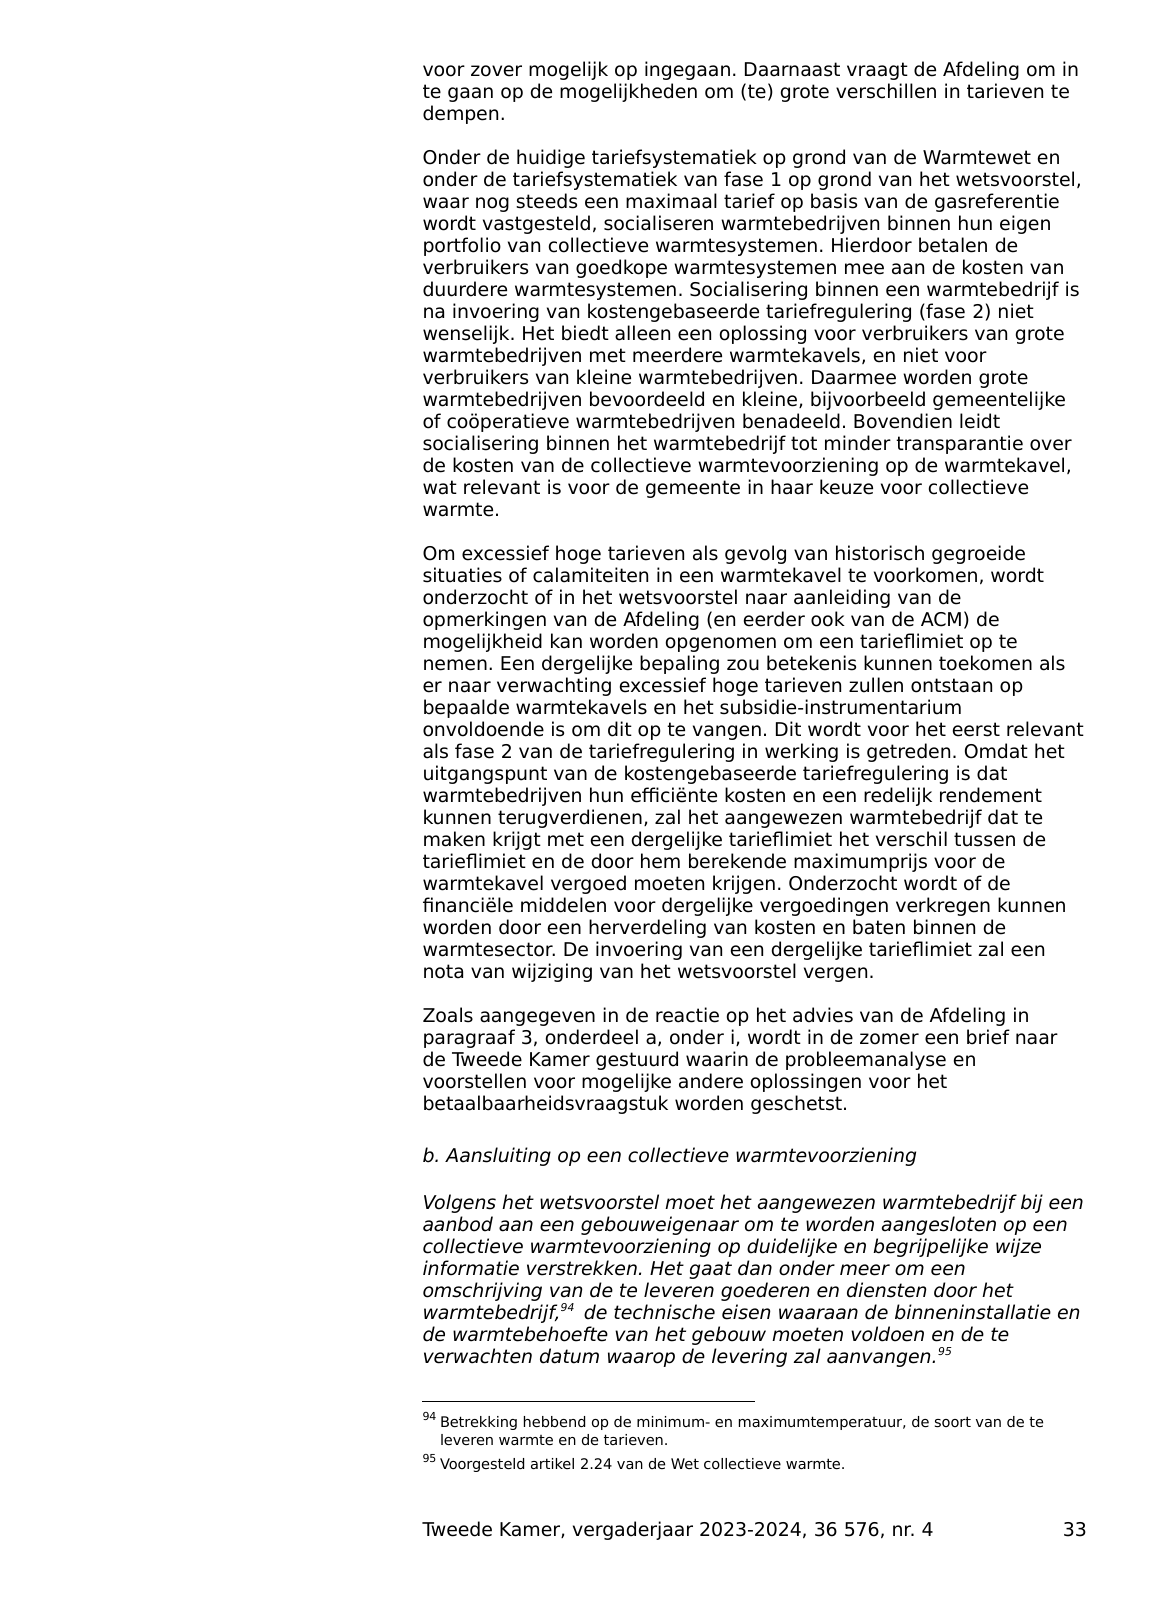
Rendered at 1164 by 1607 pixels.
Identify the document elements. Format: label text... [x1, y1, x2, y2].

subtitle b. Aansluiting op een collectieve warmtevoorziening [422, 1145, 1087, 1167]
text Volgens het wetsvoorstel moet het aangewezen warmtebedrijf bij een aanbod aan een gebouweigenaar om te worden aangesloten op een collectieve warmtevoorziening op duidelijke en begrijpelijke wijze informatie verstrekken. Het gaat dan onder meer om een omschrijving van de te leveren goederen en diensten door het warmtebedrijf, de technische eisen waaraan de binneninstallatie en de warmtebehoefte van het gebouw moeten voldoen en de te verwachten datum waarop de levering zal aanvangen. [422, 1192, 1087, 1367]
text Onder de huidige tariefsystematiek op grond van de Warmtewet en onder de tariefsystematiek van fase 1 op grond van het wetsvoorstel, waar nog steeds een maximaal tarief op basis van de gasreferentie wordt vastgesteld, socialiseren warmtebedrijven binnen hun eigen portfolio van collectieve warmtesystemen. Hierdoor betalen de verbruikers van goedkope warmtesystemen mee aan de kosten van duurdere warmtesystemen. Socialisering binnen een warmtebedrijf is na invoering van kostengebaseerde tariefregulering (fase 2) niet wenselijk. Het biedt alleen een oplossing voor verbruikers van grote warmtebedrijven met meerdere warmtekavels, en niet voor verbruikers van kleine warmtebedrijven. Daarmee worden grote warmtebedrijven bevoordeeld en kleine, bijvoorbeeld gemeentelijke of coöperatieve warmtebedrijven benadeeld. Bovendien leidt socialisering binnen het warmtebedrijf tot minder transparantie over de kosten van de collectieve warmtevoorziening op de warmtekavel, wat relevant is voor de gemeente in haar keuze voor collectieve warmte. [422, 147, 1087, 521]
text voor zover mogelijk op ingegaan. Daarnaast vraagt de Afdeling om in te gaan op de mogelijkheden om (te) grote verschillen in tarieven te dempen. [422, 59, 1087, 125]
text Voorgesteld artikel 2.24 van de Wet collectieve warmte. [422, 1452, 1087, 1474]
text Zoals aangegeven in de reactie op het advies van de Afdeling in paragraaf 3, onderdeel a, onder i, wordt in de zomer een brief naar de Tweede Kamer gestuurd waarin de probleemanalyse en voorstellen voor mogelijke andere oplossingen voor het betaalbaarheidsvraagstuk worden geschetst. [422, 1005, 1087, 1115]
text Betrekking hebbend op de minimum- en maximumtemperatuur, de soort van de te leveren warmte en de tarieven. [422, 1410, 1087, 1449]
text Om excessief hoge tarieven als gevolg van historisch gegroeide situaties of calamiteiten in een warmtekavel te voorkomen, wordt onderzocht of in het wetsvoorstel naar aanleiding van de opmerkingen van de Afdeling (en eerder ook van de ACM) de mogelijkheid kan worden opgenomen om een tarieflimiet op te nemen. Een dergelijke bepaling zou betekenis kunnen toekomen als er naar verwachting excessief hoge tarieven zullen ontstaan op bepaalde warmtekavels en het subsidie-instrumentarium onvoldoende is om dit op te vangen. Dit wordt voor het eerst relevant als fase 2 van de tariefregulering in werking is getreden. Omdat het uitgangspunt van de kostengebaseerde tariefregulering is dat warmtebedrijven hun efficiënte kosten en een redelijk rendement kunnen terugverdienen, zal het aangewezen warmtebedrijf dat te maken krijgt met een dergelijke tarieflimiet het verschil tussen de tarieflimiet en de door hem berekende maximumprijs voor de warmtekavel vergoed moeten krijgen. Onderzocht wordt of de financiële middelen voor dergelijke vergoedingen verkregen kunnen worden door een herverdeling van kosten en baten binnen de warmtesector. De invoering van een dergelijke tarieflimiet zal een nota van wijziging van het wetsvoorstel vergen. [422, 543, 1087, 983]
